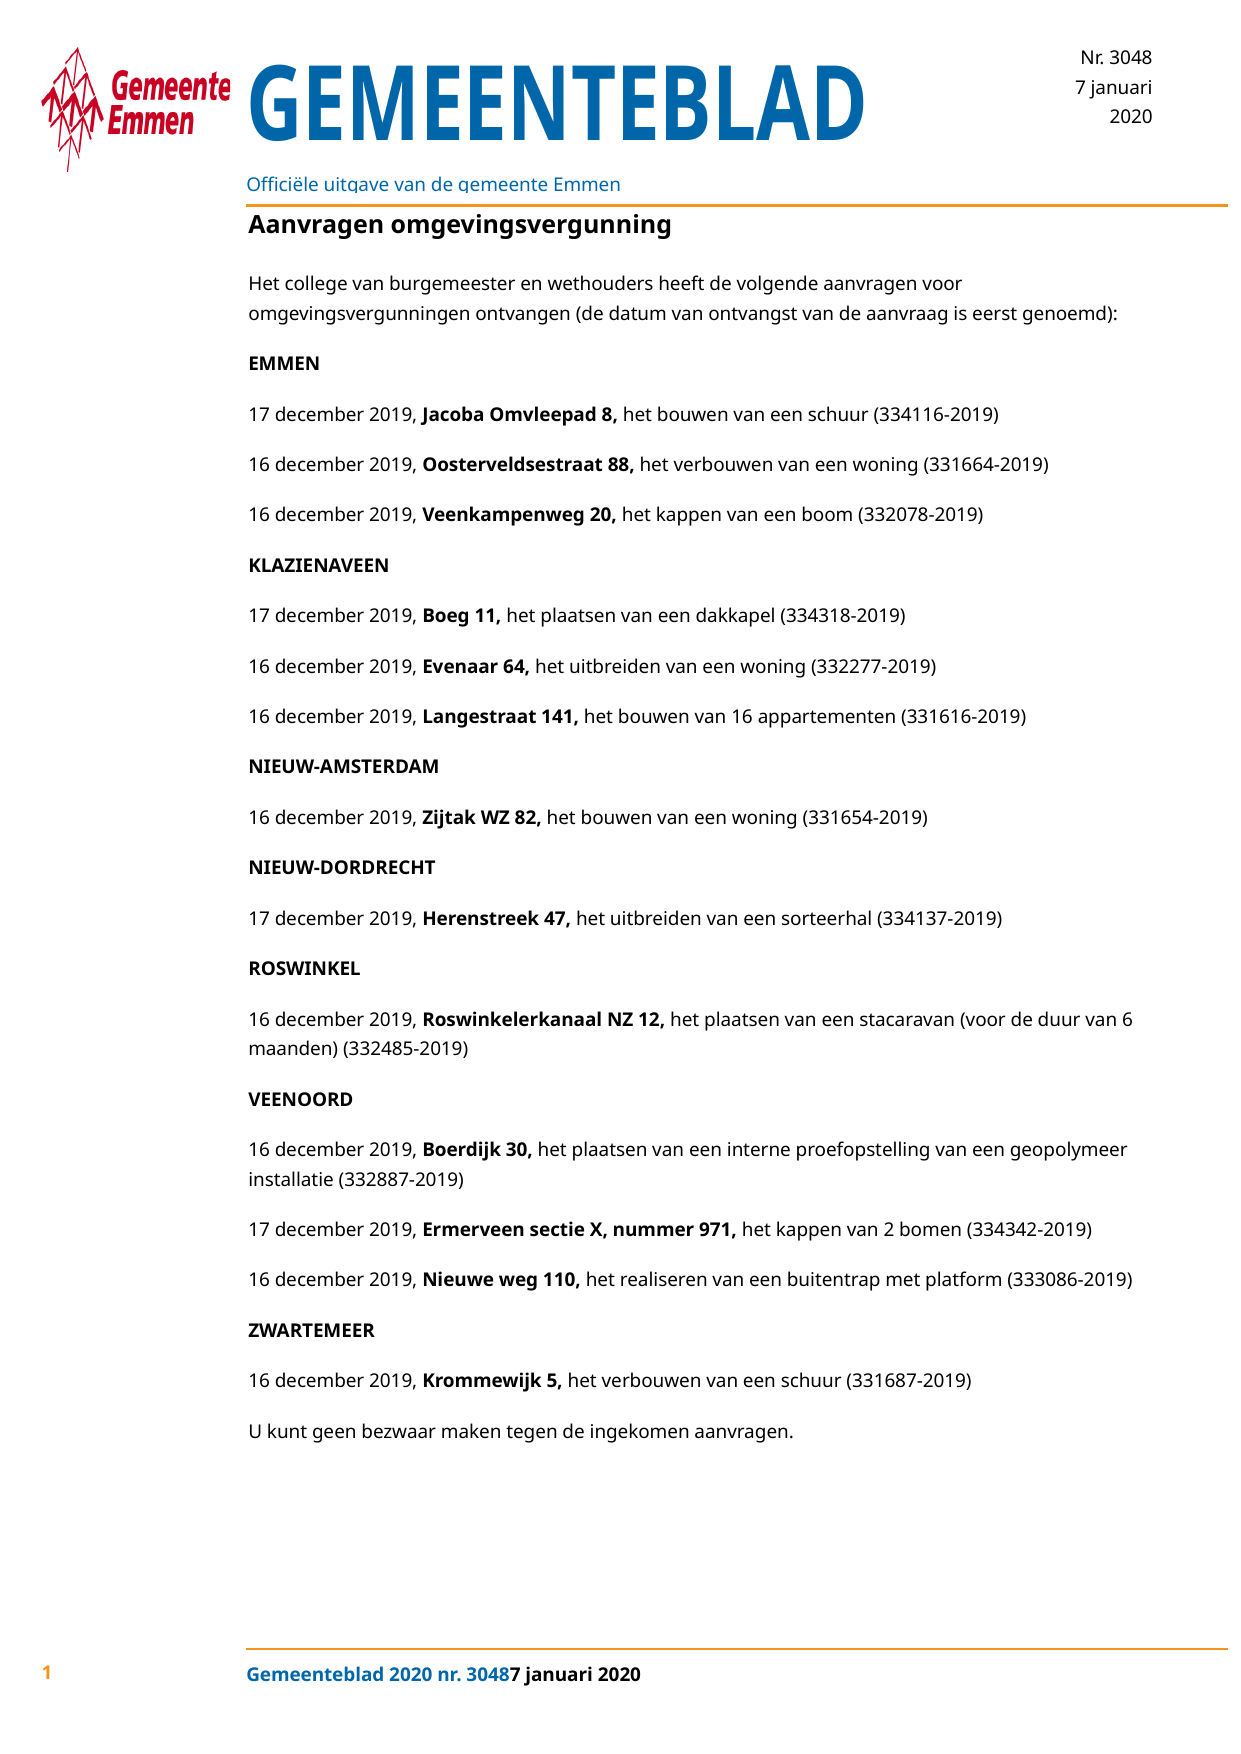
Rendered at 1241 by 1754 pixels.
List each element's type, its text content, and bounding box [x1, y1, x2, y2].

text KLAZIENAVEEN [248, 552, 1152, 578]
text 17 december 2019, Ermerveen sectie X, nummer 971, het kappen van 2 bomen (334342-2019) [248, 1216, 1152, 1242]
text 16 december 2019, Zijtak WZ 82, het bouwen van een woning (331654-2019) [248, 804, 1152, 830]
text ROSWINKEL [248, 955, 1152, 981]
text ZWARTEMEER [248, 1317, 1152, 1343]
text 17 december 2019, Boeg 11, het plaatsen van een dakkapel (334318-2019) [248, 602, 1152, 628]
text EMMEN [248, 350, 1152, 376]
text Het college van burgemeester en wethouders heeft de volgende aanvragen voor omgevingsvergunningen ontvangen (de datum van ontvangst van de aanvraag is eerst genoemd): [248, 270, 1152, 326]
text 16 december 2019, Roswinkelerkanaal NZ 12, het plaatsen van een stacaravan (voor de duur van 6 maanden) (332485-2019) [248, 1006, 1152, 1061]
text 16 december 2019, Evenaar 64, het uitbreiden van een woning (332277-2019) [248, 653, 1152, 678]
text 16 december 2019, Veenkampenweg 20, het kappen van een boom (332078-2019) [248, 502, 1152, 527]
text NIEUW-DORDRECHT [248, 854, 1152, 880]
text 16 december 2019, Oosterveldsestraat 88, het verbouwen van een woning (331664-2019) [248, 451, 1152, 477]
text 16 december 2019, Boerdijk 30, het plaatsen van een interne proefopstelling van een geopolymeer installatie (332887-2019) [248, 1136, 1152, 1191]
text 16 december 2019, Langestraat 141, het bouwen van 16 appartementen (331616-2019) [248, 703, 1152, 729]
text 16 december 2019, Nieuwe weg 110, het realiseren van een buitentrap met platform (333086-2019) [248, 1267, 1152, 1292]
text VEENOORD [248, 1086, 1152, 1111]
text NIEUW-AMSTERDAM [248, 754, 1152, 779]
text Aanvragen omgevingsvergunning [248, 207, 1152, 241]
text U kunt geen bezwaar maken tegen de ingekomen aanvragen. [248, 1418, 1152, 1443]
text 17 december 2019, Herenstreek 47, het uitbreiden van een sorteerhal (334137-2019) [248, 905, 1152, 931]
text 17 december 2019, Jacoba Omvleepad 8, het bouwen van een schuur (334116-2019) [248, 401, 1152, 426]
text 16 december 2019, Krommewijk 5, het verbouwen van een schuur (331687-2019) [248, 1367, 1152, 1393]
picture [41, 47, 231, 172]
